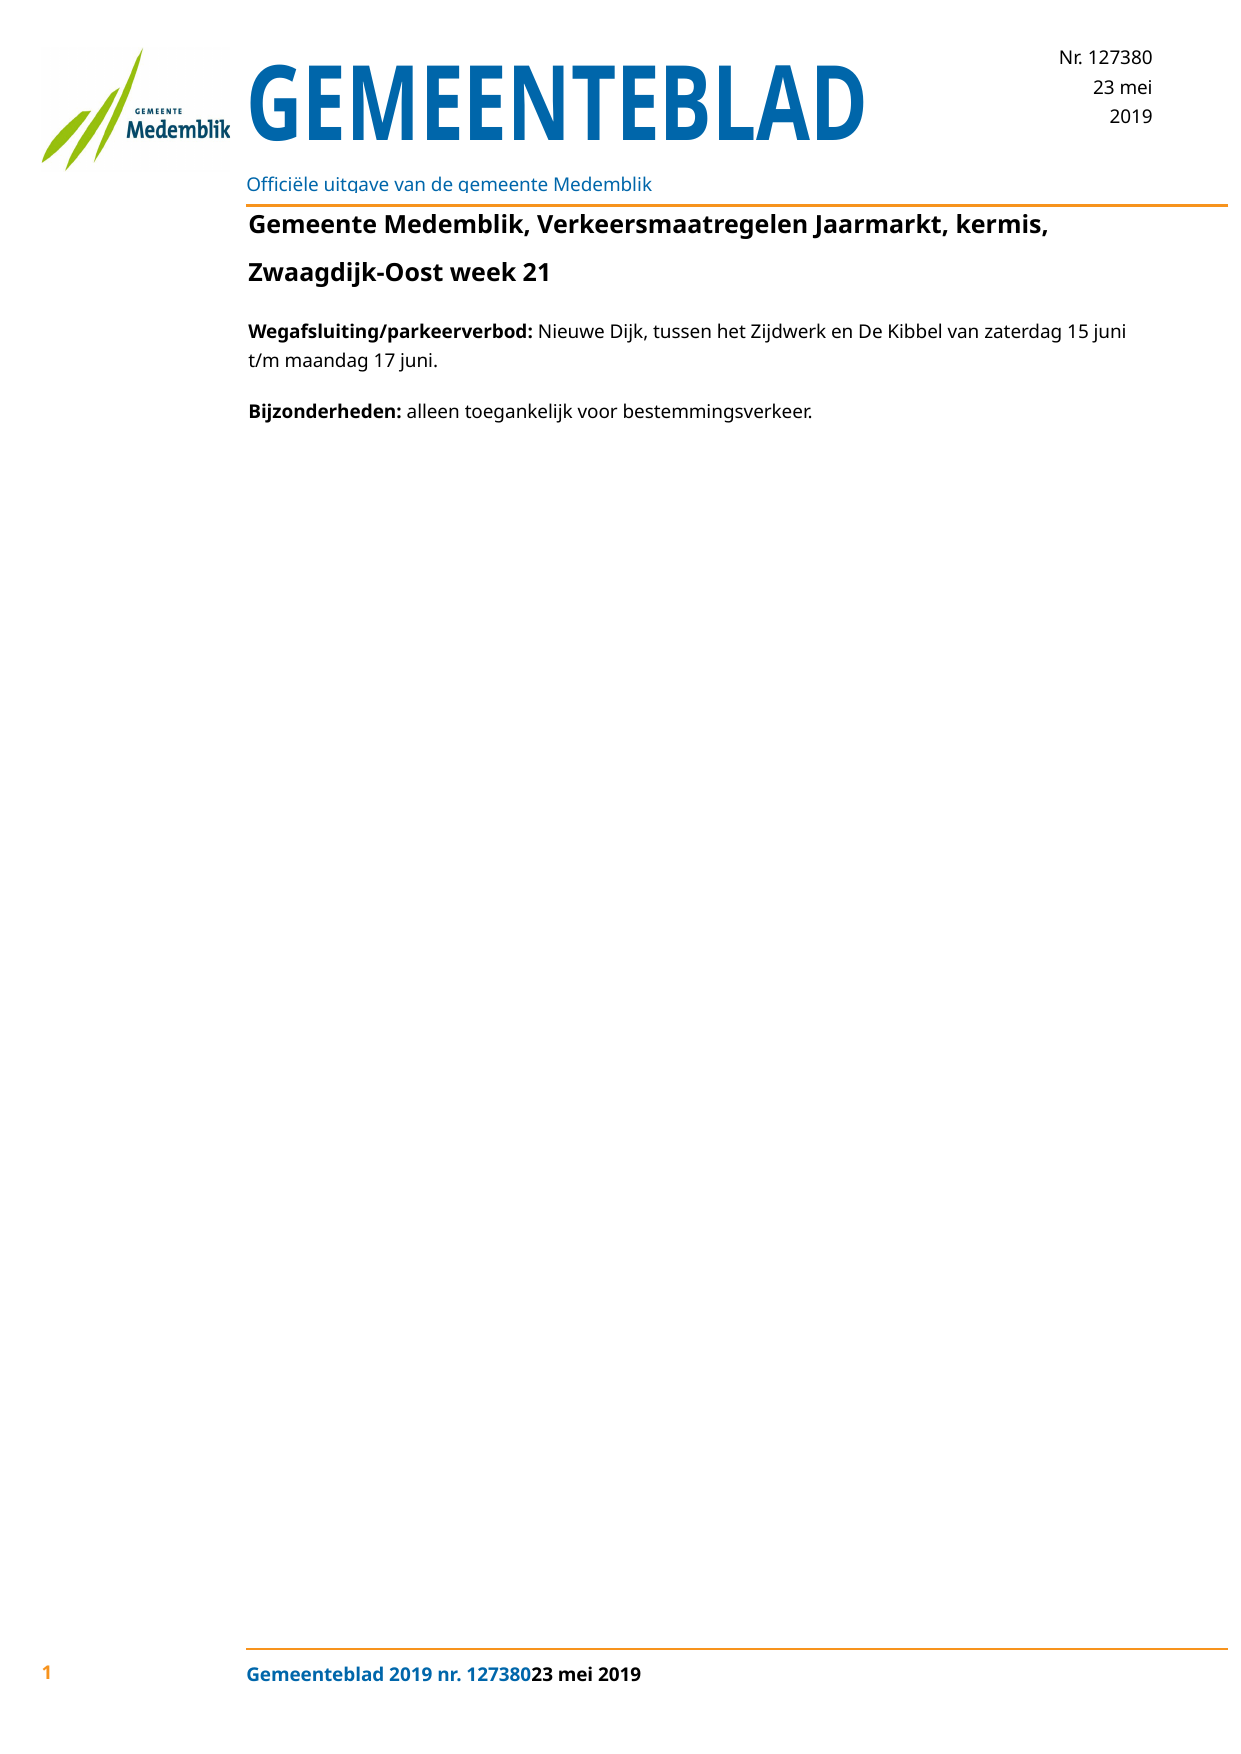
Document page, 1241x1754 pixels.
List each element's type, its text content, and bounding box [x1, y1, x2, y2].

picture [41, 47, 231, 172]
text Wegafsluiting/parkeerverbod: Nieuwe Dijk, tussen het Zijdwerk en De Kibbel van zaterdag 15 juni t/m maandag 17 juni. [248, 318, 1152, 373]
text Bijzonderheden: alleen toegankelijk voor bestemmingsverkeer. [248, 398, 1152, 424]
text Gemeente Medemblik, Verkeersmaatregelen Jaarmarkt, kermis, Zwaagdijk-Oost week 21 [248, 207, 1152, 288]
